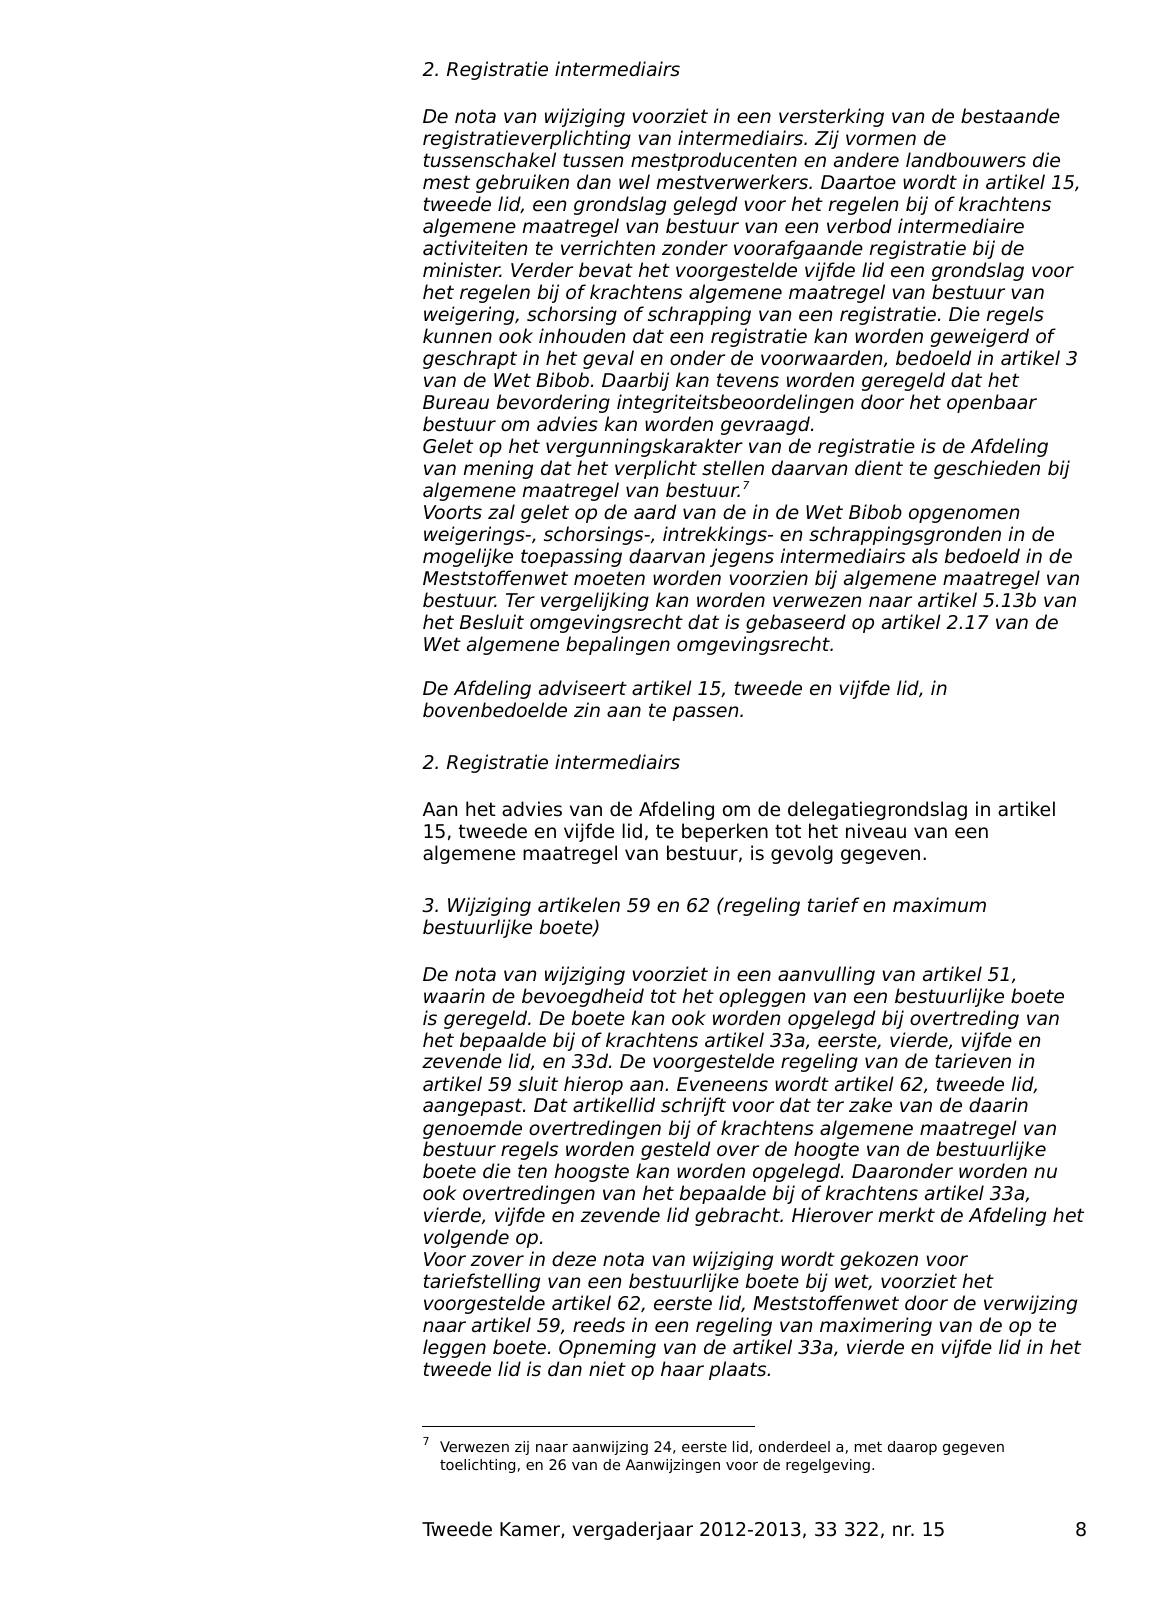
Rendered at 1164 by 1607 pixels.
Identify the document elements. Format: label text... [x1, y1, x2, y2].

text Verwezen zij naar aanwijzing 24, eerste lid, onderdeel a, met daarop gegeven toelichting, en 26 van de Aanwijzingen voor de regelgeving. [422, 1435, 1087, 1474]
text De Afdeling adviseert artikel 15, tweede en vijfde lid, in bovenbedoelde zin aan te passen. [422, 678, 1087, 722]
text De nota van wijziging voorziet in een versterking van de bestaande registratieverplichting van intermediairs. Zij vormen de tussenschakel tussen mestproducenten en andere landbouwers die mest gebruiken dan wel mestverwerkers. Daartoe wordt in artikel 15, tweede lid, een grondslag gelegd voor het regelen bij of krachtens algemene maatregel van bestuur van een verbod intermediaire activiteiten te verrichten zonder voorafgaande registratie bij de minister. Verder bevat het voorgestelde vijfde lid een grondslag voor het regelen bij of krachtens algemene maatregel van bestuur van weigering, schorsing of schrapping van een registratie. Die regels kunnen ook inhouden dat een registratie kan worden geweigerd of geschrapt in het geval en onder de voorwaarden, bedoeld in artikel 3 van de Wet Bibob. Daarbij kan tevens worden geregeld dat het Bureau bevordering integriteitsbeoordelingen door het openbaar bestuur om advies kan worden gevraagd. [422, 106, 1087, 436]
subtitle 3. Wijziging artikelen 59 en 62 (regeling tarief en maximum bestuurlijke boete) [422, 894, 1087, 938]
subtitle 2. Registratie intermediairs [422, 752, 1087, 774]
text De nota van wijziging voorziet in een aanvulling van artikel 51, waarin de bevoegdheid tot het opleggen van een bestuurlijke boete is geregeld. De boete kan ook worden opgelegd bij overtreding van het bepaalde bij of krachtens artikel 33a, eerste, vierde, vijfde en zevende lid, en 33d. De voorgestelde regeling van de tarieven in artikel 59 sluit hierop aan. Eveneens wordt artikel 62, tweede lid, aangepast. Dat artikellid schrijft voor dat ter zake van de daarin genoemde overtredingen bij of krachtens algemene maatregel van bestuur regels worden gesteld over de hoogte van de bestuurlijke boete die ten hoogste kan worden opgelegd. Daaronder worden nu ook overtredingen van het bepaalde bij of krachtens artikel 33a, vierde, vijfde en zevende lid gebracht. Hierover merkt de Afdeling het volgende op. [422, 963, 1087, 1249]
text Aan het advies van de Afdeling om de delegatiegrondslag in artikel 15, tweede en vijfde lid, te beperken tot het niveau van een algemene maatregel van bestuur, is gevolg gegeven. [422, 799, 1087, 864]
subtitle 2. Registratie intermediairs [422, 59, 1087, 81]
text Voorts zal gelet op de aard van de in de Wet Bibob opgenomen weigerings-, schorsings-, intrekkings- en schrappingsgronden in de mogelijke toepassing daarvan jegens intermediairs als bedoeld in de Meststoffenwet moeten worden voorzien bij algemene maatregel van bestuur. Ter vergelijking kan worden verwezen naar artikel 5.13b van het Besluit omgevingsrecht dat is gebaseerd op artikel 2.17 van de Wet algemene bepalingen omgevingsrecht. [422, 502, 1087, 656]
text Voor zover in deze nota van wijziging wordt gekozen voor tariefstelling van een bestuurlijke boete bij wet, voorziet het voorgestelde artikel 62, eerste lid, Meststoffenwet door de verwijzing naar artikel 59, reeds in een regeling van maximering van de op te leggen boete. Opneming van de artikel 33a, vierde en vijfde lid in het tweede lid is dan niet op haar plaats. [422, 1249, 1087, 1381]
text Gelet op het vergunningskarakter van de registratie is de Afdeling van mening dat het verplicht stellen daarvan dient te geschieden bij algemene maatregel van bestuur. [422, 436, 1087, 502]
